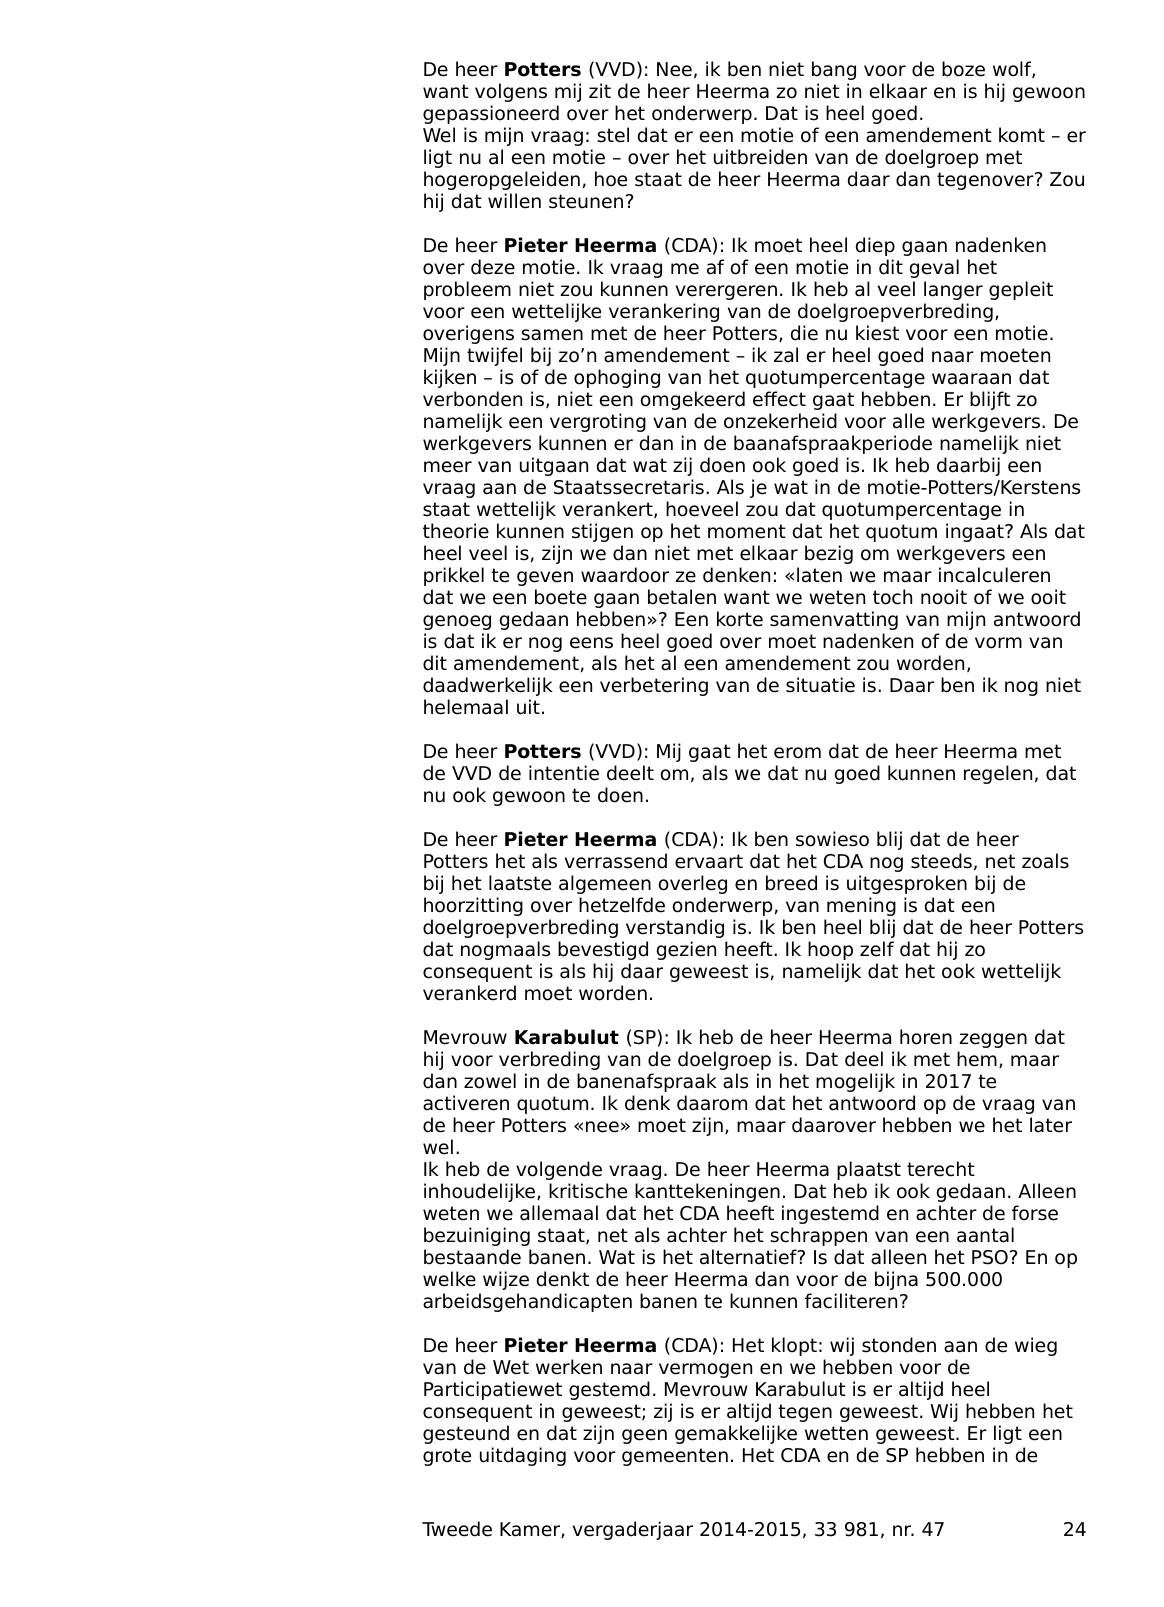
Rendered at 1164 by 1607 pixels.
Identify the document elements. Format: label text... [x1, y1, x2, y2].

text Ik heb de volgende vraag. De heer Heerma plaatst terecht inhoudelijke, kritische kanttekeningen. Dat heb ik ook gedaan. Alleen weten we allemaal dat het CDA heeft ingestemd en achter de forse bezuiniging staat, net als achter het schrappen van een aantal bestaande banen. Wat is het alternatief? Is dat alleen het PSO? En op welke wijze denkt de heer Heerma dan voor de bijna 500.000 arbeidsgehandicapten banen te kunnen faciliteren? [422, 1159, 1087, 1313]
text Mevrouw Karabulut (SP): Ik heb de heer Heerma horen zeggen dat hij voor verbreding van de doelgroep is. Dat deel ik met hem, maar dan zowel in de banenafspraak als in het mogelijk in 2017 te activeren quotum. Ik denk daarom dat het antwoord op de vraag van de heer Potters «nee» moet zijn, maar daarover hebben we het later wel. [422, 1027, 1087, 1159]
text De heer Potters (VVD): Mij gaat het erom dat de heer Heerma met de VVD de intentie deelt om, als we dat nu goed kunnen regelen, dat nu ook gewoon te doen. [422, 741, 1087, 807]
text De heer Potters (VVD): Nee, ik ben niet bang voor de boze wolf, want volgens mij zit de heer Heerma zo niet in elkaar en is hij gewoon gepassioneerd over het onderwerp. Dat is heel goed. [422, 59, 1087, 125]
text De heer Pieter Heerma (CDA): Ik ben sowieso blij dat de heer Potters het als verrassend ervaart dat het CDA nog steeds, net zoals bij het laatste algemeen overleg en breed is uitgesproken bij de hoorzitting over hetzelfde onderwerp, van mening is dat een doelgroepverbreding verstandig is. Ik ben heel blij dat de heer Potters dat nogmaals bevestigd gezien heeft. Ik hoop zelf dat hij zo consequent is als hij daar geweest is, namelijk dat het ook wettelijk verankerd moet worden. [422, 829, 1087, 1005]
text De heer Pieter Heerma (CDA): Ik moet heel diep gaan nadenken over deze motie. Ik vraag me af of een motie in dit geval het probleem niet zou kunnen verergeren. Ik heb al veel langer gepleit voor een wettelijke verankering van de doelgroepverbreding, overigens samen met de heer Potters, die nu kiest voor een motie. Mijn twijfel bij zo’n amendement – ik zal er heel goed naar moeten kijken – is of de ophoging van het quotumpercentage waaraan dat verbonden is, niet een omgekeerd effect gaat hebben. Er blijft zo namelijk een vergroting van de onzekerheid voor alle werkgevers. De werkgevers kunnen er dan in de baanafspraakperiode namelijk niet meer van uitgaan dat wat zij doen ook goed is. Ik heb daarbij een vraag aan de Staatssecretaris. Als je wat in de motie-Potters/Kerstens staat wettelijk verankert, hoeveel zou dat quotumpercentage in theorie kunnen stijgen op het moment dat het quotum ingaat? Als dat heel veel is, zijn we dan niet met elkaar bezig om werkgevers een prikkel te geven waardoor ze denken: «laten we maar incalculeren dat we een boete gaan betalen want we weten toch nooit of we ooit genoeg gedaan hebben»? Een korte samenvatting van mijn antwoord is dat ik er nog eens heel goed over moet nadenken of de vorm van dit amendement, als het al een amendement zou worden, daadwerkelijk een verbetering van de situatie is. Daar ben ik nog niet helemaal uit. [422, 235, 1087, 719]
text De heer Pieter Heerma (CDA): Het klopt: wij stonden aan de wieg van de Wet werken naar vermogen en we hebben voor de Participatiewet gestemd. Mevrouw Karabulut is er altijd heel consequent in geweest; zij is er altijd tegen geweest. Wij hebben het gesteund en dat zijn geen gemakkelijke wetten geweest. Er ligt een grote uitdaging voor gemeenten. Het CDA en de SP hebben in de [422, 1335, 1087, 1467]
text Wel is mijn vraag: stel dat er een motie of een amendement komt – er ligt nu al een motie – over het uitbreiden van de doelgroep met hogeropgeleiden, hoe staat de heer Heerma daar dan tegenover? Zou hij dat willen steunen? [422, 125, 1087, 213]
